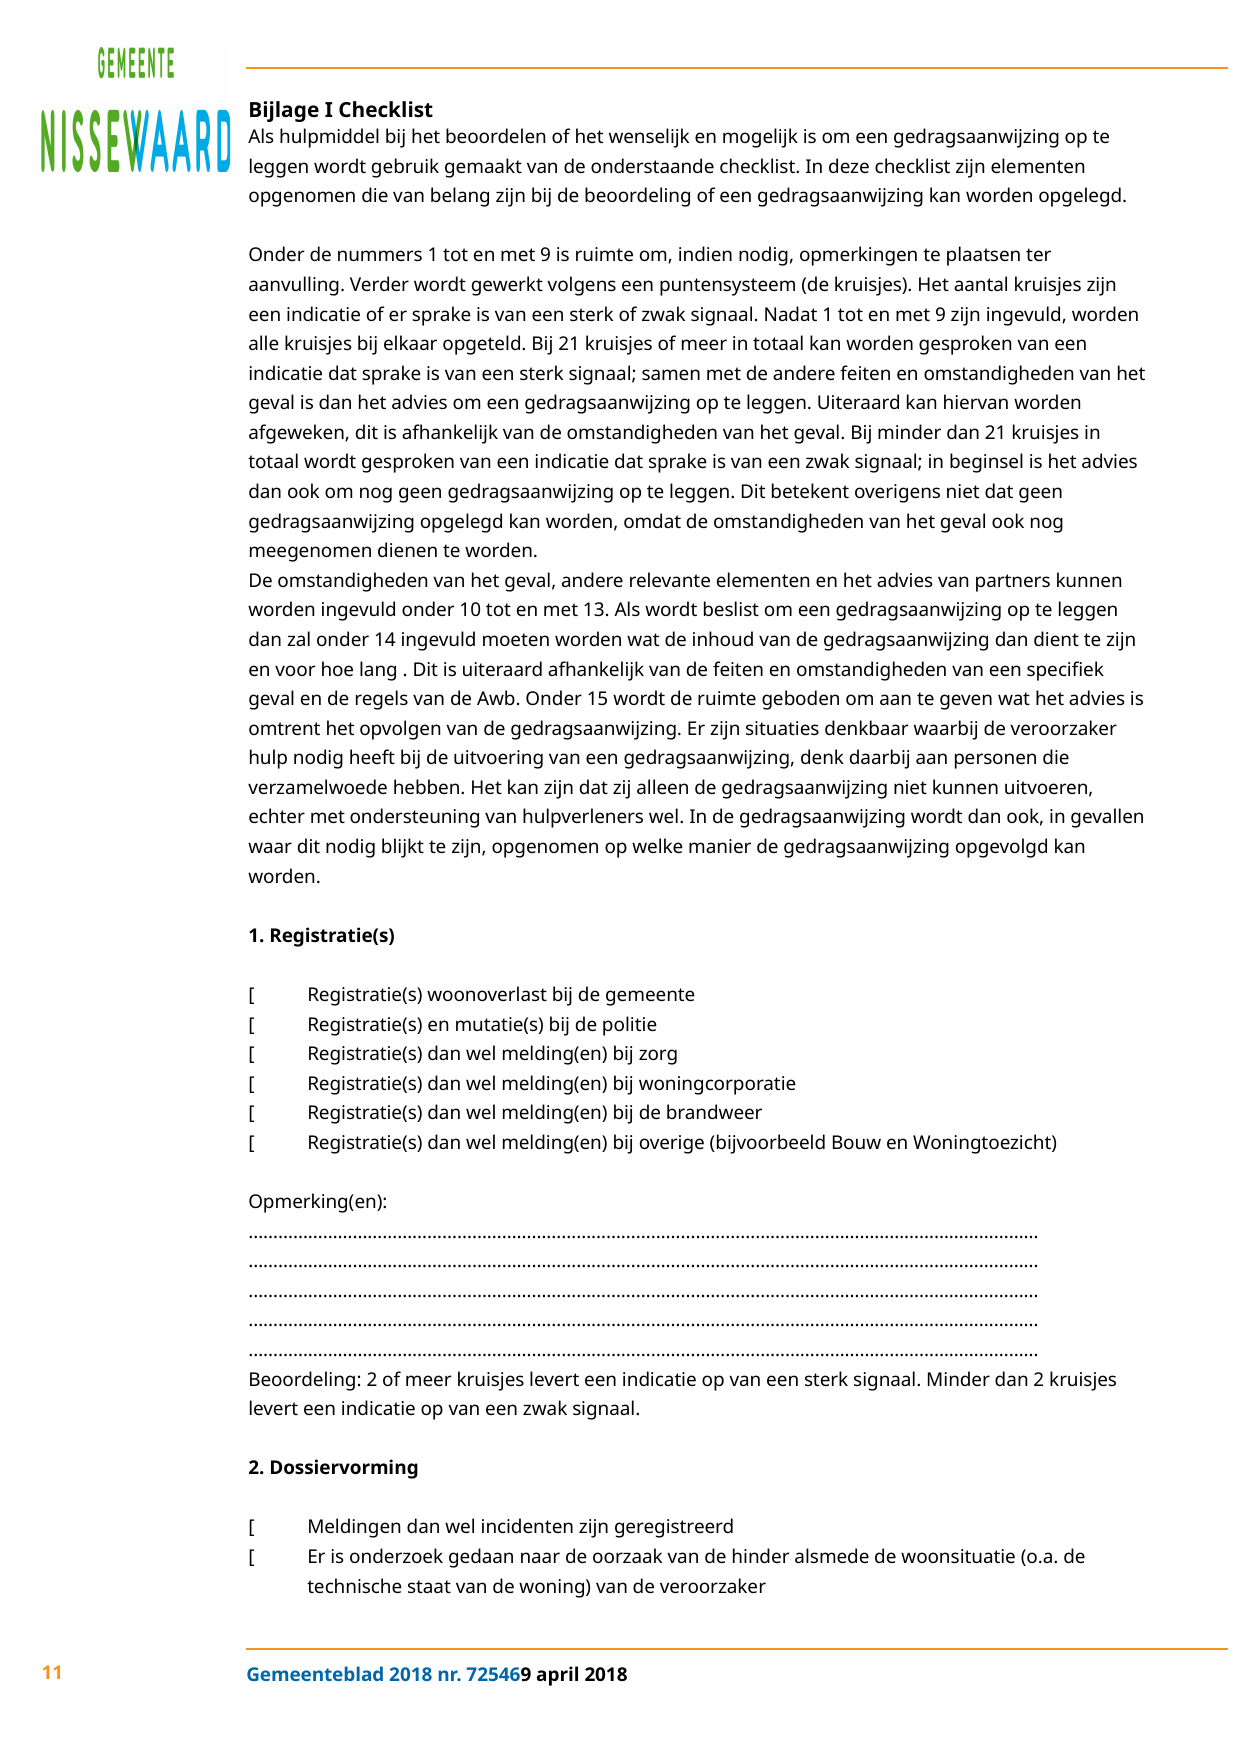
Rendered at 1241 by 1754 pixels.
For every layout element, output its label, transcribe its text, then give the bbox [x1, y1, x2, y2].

text Beoordeling: 2 of meer kruisjes levert een indicatie op van een sterk signaal. Minder dan 2 kruisjes levert een indicatie op van een zwak signaal. [248, 1366, 1152, 1421]
list Registratie(s) dan wel melding(en) bij de brandweer [248, 1099, 1152, 1125]
list Registratie(s) dan wel melding(en) bij woningcorporatie [248, 1070, 1152, 1096]
text Als hulpmiddel bij het beoordelen of het wenselijk en mogelijk is om een gedragsaanwijzing op te leggen wordt gebruik gemaakt van de onderstaande checklist. In deze checklist zijn elementen opgenomen die van belang zijn bij de beoordeling of een gedragsaanwijzing kan worden opgelegd. [248, 123, 1152, 208]
picture [41, 47, 231, 172]
picture [200, 151, 206, 172]
list Registratie(s) dan wel melding(en) bij zorg [248, 1040, 1152, 1066]
text 2. Dossiervorming [248, 1454, 1152, 1480]
list Er is onderzoek gedaan naar de oorzaak van de hinder alsmede de woonsituatie (o.a. de technische staat van de woning) van de veroorzaker [248, 1543, 1152, 1599]
text …………………………………………………………………………………………………………………………………………… [248, 1307, 1152, 1332]
text Bijlage I Checklist [248, 95, 1152, 123]
text …………………………………………………………………………………………………………………………………………… [248, 1247, 1152, 1273]
text Onder de nummers 1 tot en met 9 is ruimte om, indien nodig, opmerkingen te plaatsen ter aanvulling. Verder wordt gewerkt volgens een puntensysteem (de kruisjes). Het aantal kruisjes zijn een indicatie of er sprake is van een sterk of zwak signaal. Nadat 1 tot en met 9 zijn ingevuld, worden alle kruisjes bij elkaar opgeteld. Bij 21 kruisjes of meer in totaal kan worden gesproken van een indicatie dat sprake is van een sterk signaal; samen met de andere feiten en omstandigheden van het geval is dan het advies om een gedragsaanwijzing op te leggen. Uiteraard kan hiervan worden afgeweken, dit is afhankelijk van de omstandigheden van het geval. Bij minder dan 21 kruisjes in totaal wordt gesproken van een indicatie dat sprake is van een zwak signaal; in beginsel is het advies dan ook om nog geen gedragsaanwijzing op te leggen. Dit betekent overigens niet dat geen gedragsaanwijzing opgelegd kan worden, omdat de omstandigheden van het geval ook nog meegenomen dienen te worden. [248, 242, 1152, 563]
picture [154, 157, 165, 172]
text Opmerking(en): [248, 1188, 1152, 1214]
text De omstandigheden van het geval, andere relevante elementen en het advies van partners kunnen worden ingevuld onder 10 tot en met 13. Als wordt beslist om een gedragsaanwijzing op te leggen dan zal onder 14 ingevuld moeten worden wat de inhoud van de gedragsaanwijzing dan dient te zijn en voor hoe lang . Dit is uiteraard afhankelijk van de feiten en omstandigheden van een specifiek geval en de regels van de Awb. Onder 15 wordt de ruimte geboden om aan te geven wat het advies is omtrent het opvolgen van de gedragsaanwijzing. Er zijn situaties denkbaar waarbij de veroorzaker hulp nodig heeft bij de uitvoering van een gedragsaanwijzing, denk daarbij aan personen die verzamelwoede hebben. Het kan zijn dat zij alleen de gedragsaanwijzing niet kunnen uitvoeren, echter met ondersteuning van hulpverleners wel. In de gedragsaanwijzing wordt dan ook, in gevallen waar dit nodig blijkt te zijn, opgenomen op welke manier de gedragsaanwijzing opgevolgd kan worden. [248, 567, 1152, 889]
list Registratie(s) en mutatie(s) bij de politie [248, 1011, 1152, 1037]
text …………………………………………………………………………………………………………………………………………… [248, 1336, 1152, 1362]
picture [222, 122, 227, 160]
text …………………………………………………………………………………………………………………………………………… [248, 1277, 1152, 1303]
text 1. Registratie(s) [248, 922, 1152, 948]
picture [201, 122, 206, 138]
list Registratie(s) woonoverlast bij de gemeente [248, 981, 1152, 1007]
picture [176, 157, 187, 172]
list Registratie(s) dan wel melding(en) bij overige (bijvoorbeeld Bouw en Woningtoezicht) [248, 1129, 1152, 1155]
list Meldingen dan wel incidenten zijn geregistreerd [248, 1514, 1152, 1539]
text …………………………………………………………………………………………………………………………………………… [248, 1218, 1152, 1244]
